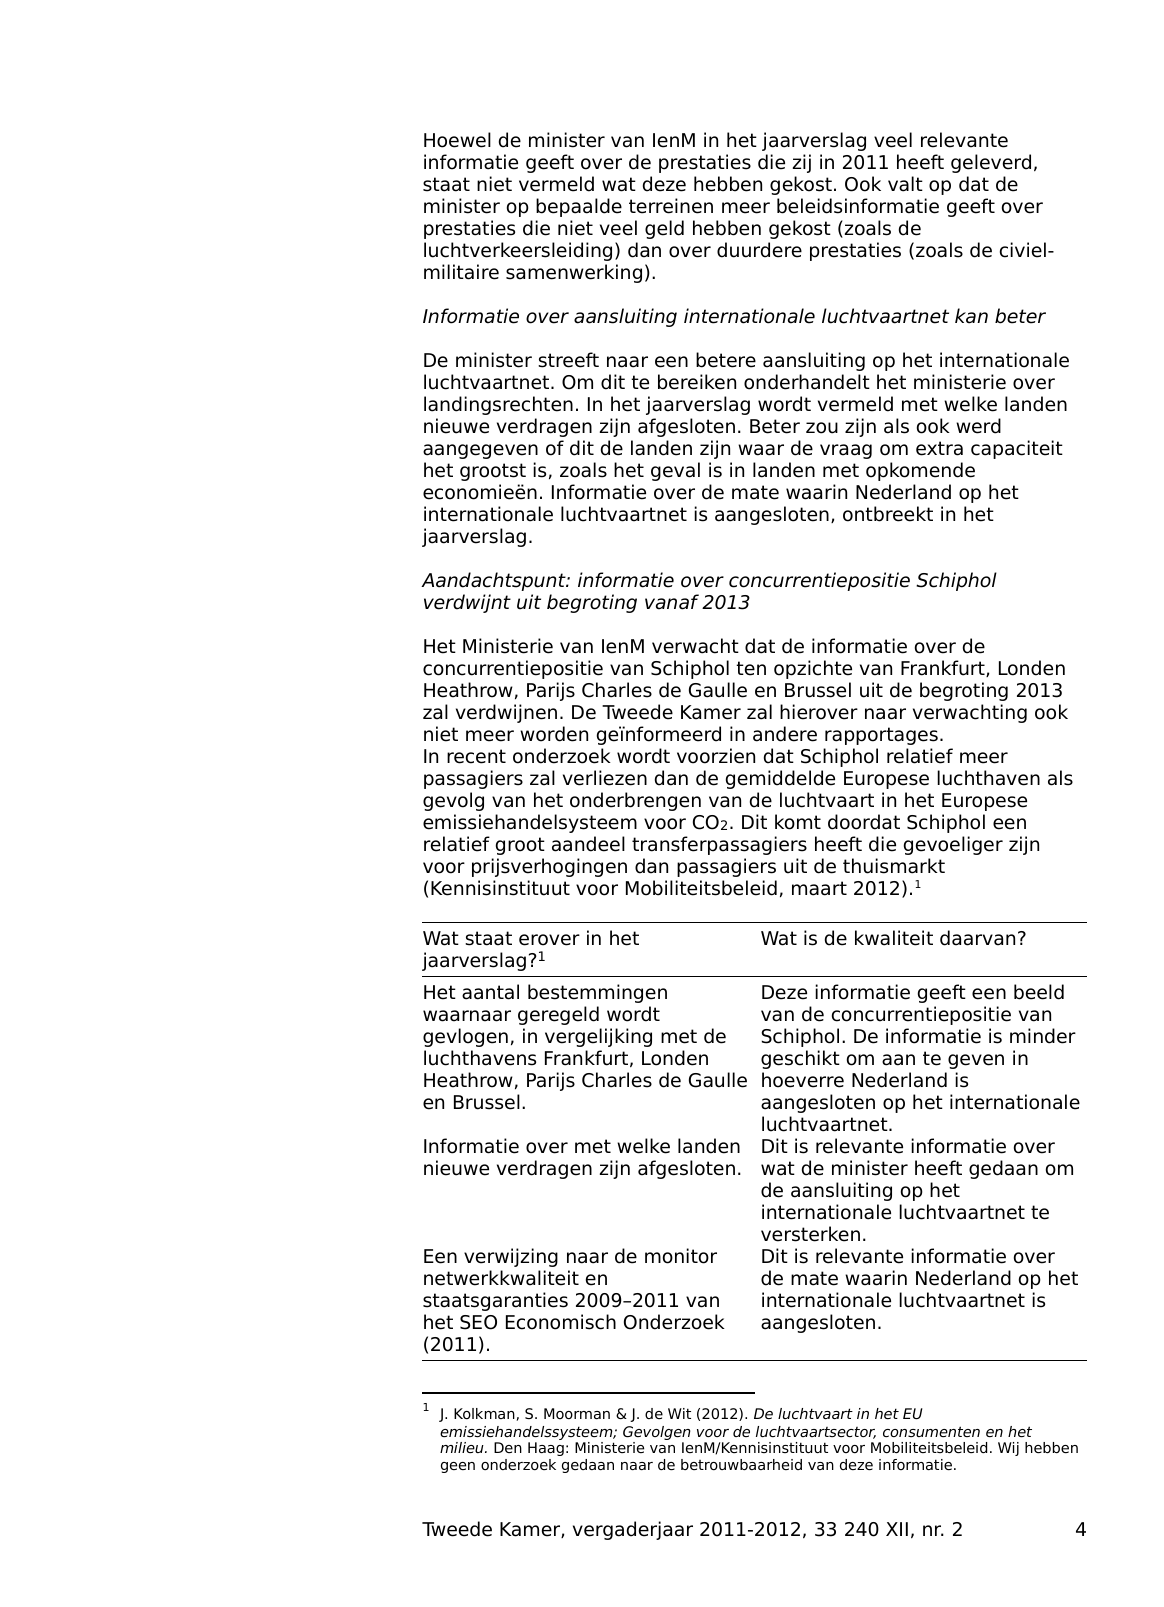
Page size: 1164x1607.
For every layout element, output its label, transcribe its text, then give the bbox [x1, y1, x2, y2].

subtitle Aandachtspunt: informatie over concurrentiepositie Schiphol verdwijnt uit begroting vanaf 2013 [422, 570, 1087, 614]
table_header Wat staat erover in het jaarverslag?1 [422, 923, 754, 976]
text J. Kolkman, S. Moorman & J. de Wit (2012). De luchtvaart in het EU emissiehandelssysteem; Gevolgen voor de luchtvaartsector, consumenten en het milieu. Den Haag: Ministerie van IenM/Kennisinstituut voor Mobiliteitsbeleid. Wij hebben geen onderzoek gedaan naar de betrouwbaarheid van deze informatie. [422, 1402, 1087, 1474]
table_cell Dit is relevante informatie over wat de minister heeft gedaan om de aansluiting op het internationale luchtvaartnet te versterken. [754, 1136, 1087, 1246]
table_cell Een verwijzing naar de monitor netwerkkwaliteit en staatsgaranties 2009–2011 van het SEO Economisch Onderzoek (2011). [422, 1246, 754, 1360]
subtitle Informatie over aansluiting internationale luchtvaartnet kan beter [422, 306, 1087, 328]
table_cell Informatie over met welke landen nieuwe verdragen zijn afgesloten. [422, 1136, 754, 1246]
text In recent onderzoek wordt voorzien dat Schiphol relatief meer passagiers zal verliezen dan de gemiddelde Europese luchthaven als gevolg van het onderbrengen van de luchtvaart in het Europese emissiehandelsysteem voor CO2. Dit komt doordat Schiphol een relatief groot aandeel transferpassagiers heeft die gevoeliger zijn voor prijsverhogingen dan passagiers uit de thuismarkt (Kennisinstituut voor Mobiliteitsbeleid, maart 2012). [422, 746, 1087, 900]
table_cell Dit is relevante informatie over de mate waarin Nederland op het internationale luchtvaartnet is aangesloten. [754, 1246, 1087, 1360]
text De minister streeft naar een betere aansluiting op het internationale luchtvaartnet. Om dit te bereiken onderhandelt het ministerie over landingsrechten. In het jaarverslag wordt vermeld met welke landen nieuwe verdragen zijn afgesloten. Beter zou zijn als ook werd aangegeven of dit de landen zijn waar de vraag om extra capaciteit het grootst is, zoals het geval is in landen met opkomende economieën. Informatie over de mate waarin Nederland op het internationale luchtvaartnet is aangesloten, ontbreekt in het jaarverslag. [422, 350, 1087, 548]
text Hoewel de minister van IenM in het jaarverslag veel relevante informatie geeft over de prestaties die zij in 2011 heeft geleverd, staat niet vermeld wat deze hebben gekost. Ook valt op dat de minister op bepaalde terreinen meer beleidsinformatie geeft over prestaties die niet veel geld hebben gekost (zoals de luchtverkeersleiding) dan over duurdere prestaties (zoals de civiel-militaire samenwerking). [422, 130, 1087, 284]
table_cell Deze informatie geeft een beeld van de concurrentiepositie van Schiphol. De informatie is minder geschikt om aan te geven in hoeverre Nederland is aangesloten op het internationale luchtvaartnet. [754, 977, 1087, 1136]
table_cell Het aantal bestemmingen waarnaar geregeld wordt gevlogen, in vergelijking met de luchthavens Frankfurt, Londen Heathrow, Parijs Charles de Gaulle en Brussel. [422, 977, 754, 1136]
table_header Wat is de kwaliteit daarvan? [754, 923, 1087, 976]
text Het Ministerie van IenM verwacht dat de informatie over de concurrentiepositie van Schiphol ten opzichte van Frankfurt, Londen Heathrow, Parijs Charles de Gaulle en Brussel uit de begroting 2013 zal verdwijnen. De Tweede Kamer zal hierover naar verwachting ook niet meer worden geïnformeerd in andere rapportages. [422, 636, 1087, 746]
